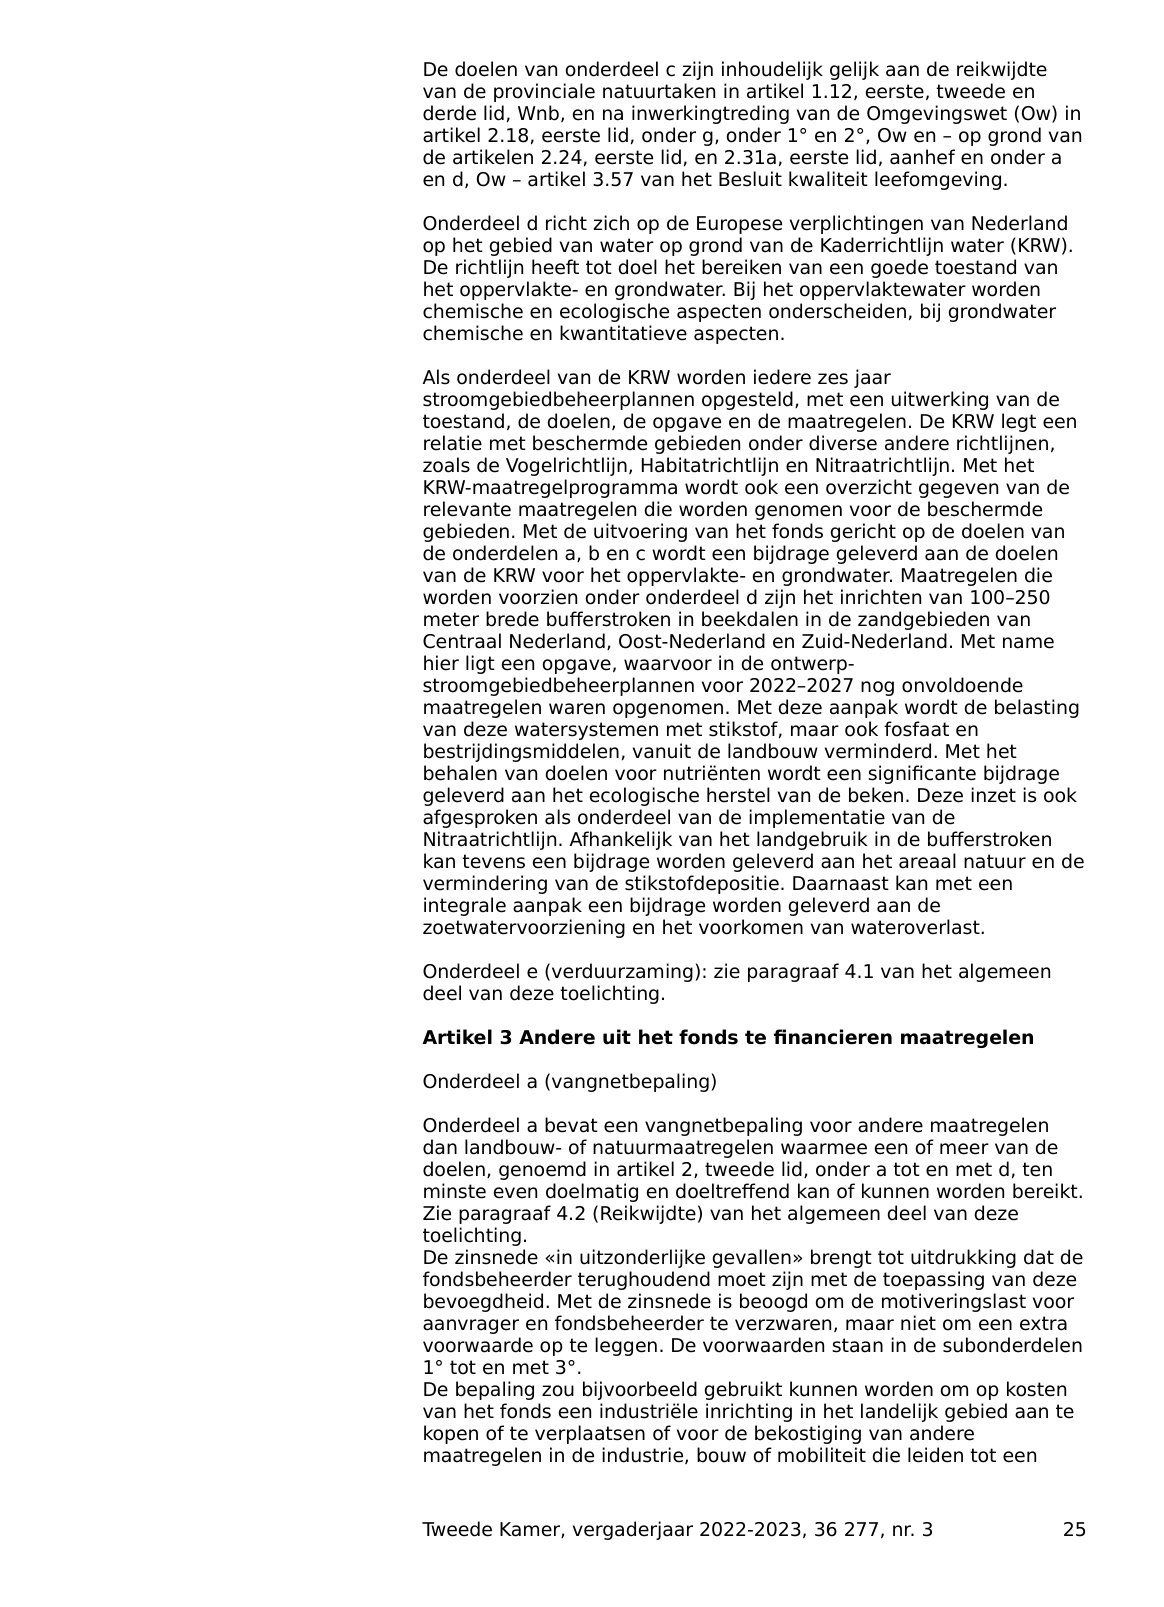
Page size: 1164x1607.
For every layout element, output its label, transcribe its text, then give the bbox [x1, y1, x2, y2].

subtitle Onderdeel a (vangnetbepaling) [422, 1071, 1087, 1093]
text Onderdeel e (verduurzaming): zie paragraaf 4.1 van het algemeen deel van deze toelichting. [422, 961, 1087, 1005]
text De bepaling zou bijvoorbeeld gebruikt kunnen worden om op kosten van het fonds een industriële inrichting in het landelijk gebied aan te kopen of te verplaatsen of voor de bekostiging van andere maatregelen in de industrie, bouw of mobiliteit die leiden tot een [422, 1379, 1087, 1467]
text De zinsnede «in uitzonderlijke gevallen» brengt tot uitdrukking dat de fondsbeheerder terughoudend moet zijn met de toepassing van deze bevoegdheid. Met de zinsnede is beoogd om de motiveringslast voor aanvrager en fondsbeheerder te verzwaren, maar niet om een extra voorwaarde op te leggen. De voorwaarden staan in de subonderdelen 1° tot en met 3°. [422, 1247, 1087, 1379]
text Als onderdeel van de KRW worden iedere zes jaar stroomgebiedbeheerplannen opgesteld, met een uitwerking van de toestand, de doelen, de opgave en de maatregelen. De KRW legt een relatie met beschermde gebieden onder diverse andere richtlijnen, zoals de Vogelrichtlijn, Habitatrichtlijn en Nitraatrichtlijn. Met het KRW-maatregelprogramma wordt ook een overzicht gegeven van de relevante maatregelen die worden genomen voor de beschermde gebieden. Met de uitvoering van het fonds gericht op de doelen van de onderdelen a, b en c wordt een bijdrage geleverd aan de doelen van de KRW voor het oppervlakte- en grondwater. Maatregelen die worden voorzien onder onderdeel d zijn het inrichten van 100–250 meter brede bufferstroken in beekdalen in de zandgebieden van Centraal Nederland, Oost-Nederland en Zuid-Nederland. Met name hier ligt een opgave, waarvoor in de ontwerp-stroomgebiedbeheerplannen voor 2022–2027 nog onvoldoende maatregelen waren opgenomen. Met deze aanpak wordt de belasting van deze watersystemen met stikstof, maar ook fosfaat en bestrijdingsmiddelen, vanuit de landbouw verminderd. Met het behalen van doelen voor nutriënten wordt een significante bijdrage geleverd aan het ecologische herstel van de beken. Deze inzet is ook afgesproken als onderdeel van de implementatie van de Nitraatrichtlijn. Afhankelijk van het landgebruik in de bufferstroken kan tevens een bijdrage worden geleverd aan het areaal natuur en de vermindering van de stikstofdepositie. Daarnaast kan met een integrale aanpak een bijdrage worden geleverd aan de zoetwatervoorziening en het voorkomen van wateroverlast. [422, 367, 1087, 939]
subtitle Artikel 3 Andere uit het fonds te financieren maatregelen [422, 1027, 1087, 1049]
text Onderdeel d richt zich op de Europese verplichtingen van Nederland op het gebied van water op grond van de Kaderrichtlijn water (KRW). De richtlijn heeft tot doel het bereiken van een goede toestand van het oppervlakte- en grondwater. Bij het oppervlaktewater worden chemische en ecologische aspecten onderscheiden, bij grondwater chemische en kwantitatieve aspecten. [422, 213, 1087, 345]
text Onderdeel a bevat een vangnetbepaling voor andere maatregelen dan landbouw- of natuurmaatregelen waarmee een of meer van de doelen, genoemd in artikel 2, tweede lid, onder a tot en met d, ten minste even doelmatig en doeltreffend kan of kunnen worden bereikt. Zie paragraaf 4.2 (Reikwijdte) van het algemeen deel van deze toelichting. [422, 1115, 1087, 1247]
text De doelen van onderdeel c zijn inhoudelijk gelijk aan de reikwijdte van de provinciale natuurtaken in artikel 1.12, eerste, tweede en derde lid, Wnb, en na inwerkingtreding van de Omgevingswet (Ow) in artikel 2.18, eerste lid, onder g, onder 1° en 2°, Ow en – op grond van de artikelen 2.24, eerste lid, en 2.31a, eerste lid, aanhef en onder a en d, Ow – artikel 3.57 van het Besluit kwaliteit leefomgeving. [422, 59, 1087, 191]
